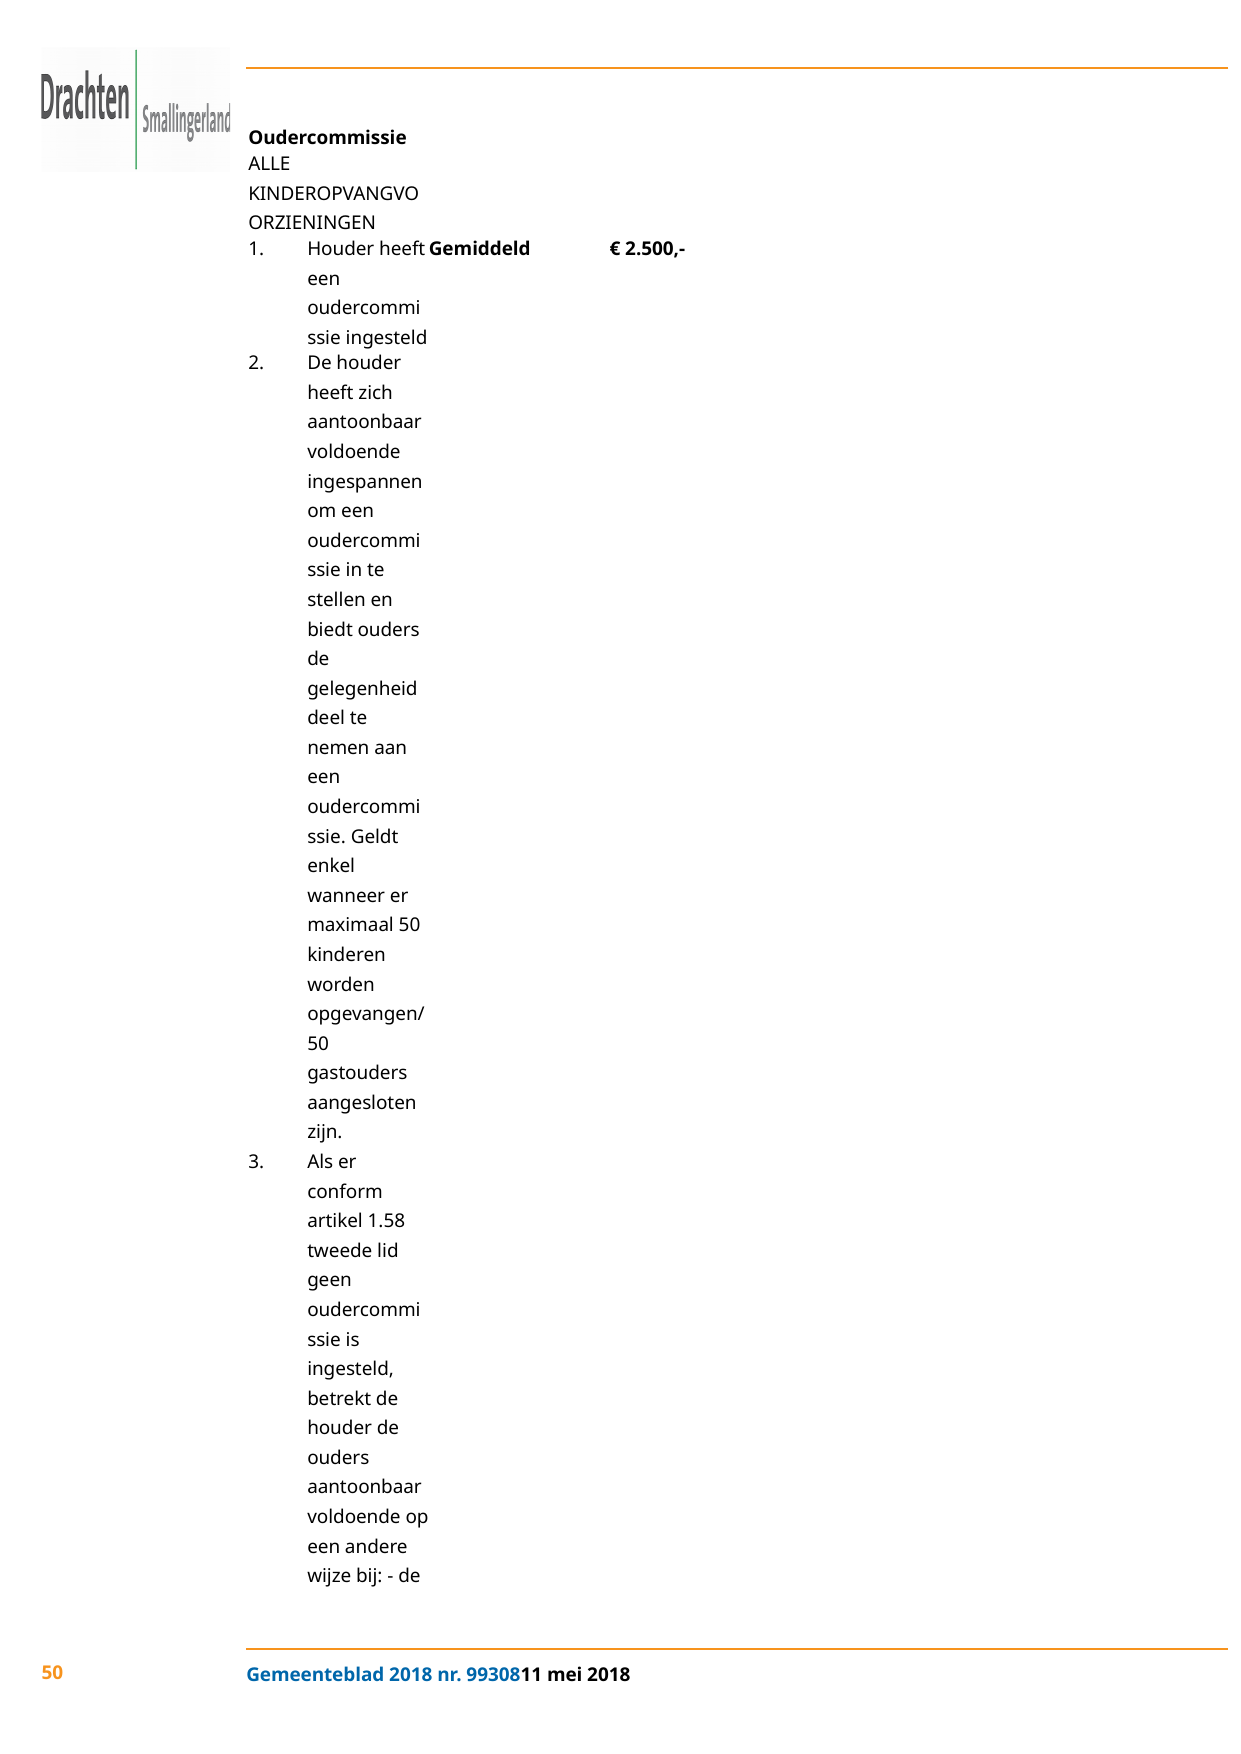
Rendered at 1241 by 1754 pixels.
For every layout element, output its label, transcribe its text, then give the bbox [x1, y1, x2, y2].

table_cell Houder heeft een oudercommissie ingesteld De houder heeft zich aantoonbaar voldoende ingespannen om een oudercommissie in te stellen en biedt ouders de gelegenheid deel te nemen aan een oudercommissie. Geldt enkel wanneer er maximaal 50 kinderen worden opgevangen/50 gastouders aangesloten zijn. Als er conform artikel 1.58 tweede lid geen oudercommissie is ingesteld, betrekt de houder de ouders aantoonbaar voldoende op een andere wijze bij: - de [248, 235, 429, 1588]
table_header [429, 125, 609, 150]
picture [41, 47, 231, 172]
table_cell ALLE KINDEROPVANGVOORZIENINGEN [248, 150, 429, 235]
table_cell [609, 150, 790, 235]
table_cell Gemiddeld [429, 235, 609, 1588]
table_header [609, 125, 790, 150]
table_header Oudercommissie [248, 125, 429, 150]
table_cell € 2.500,- [609, 235, 790, 1588]
table_cell [429, 150, 609, 235]
